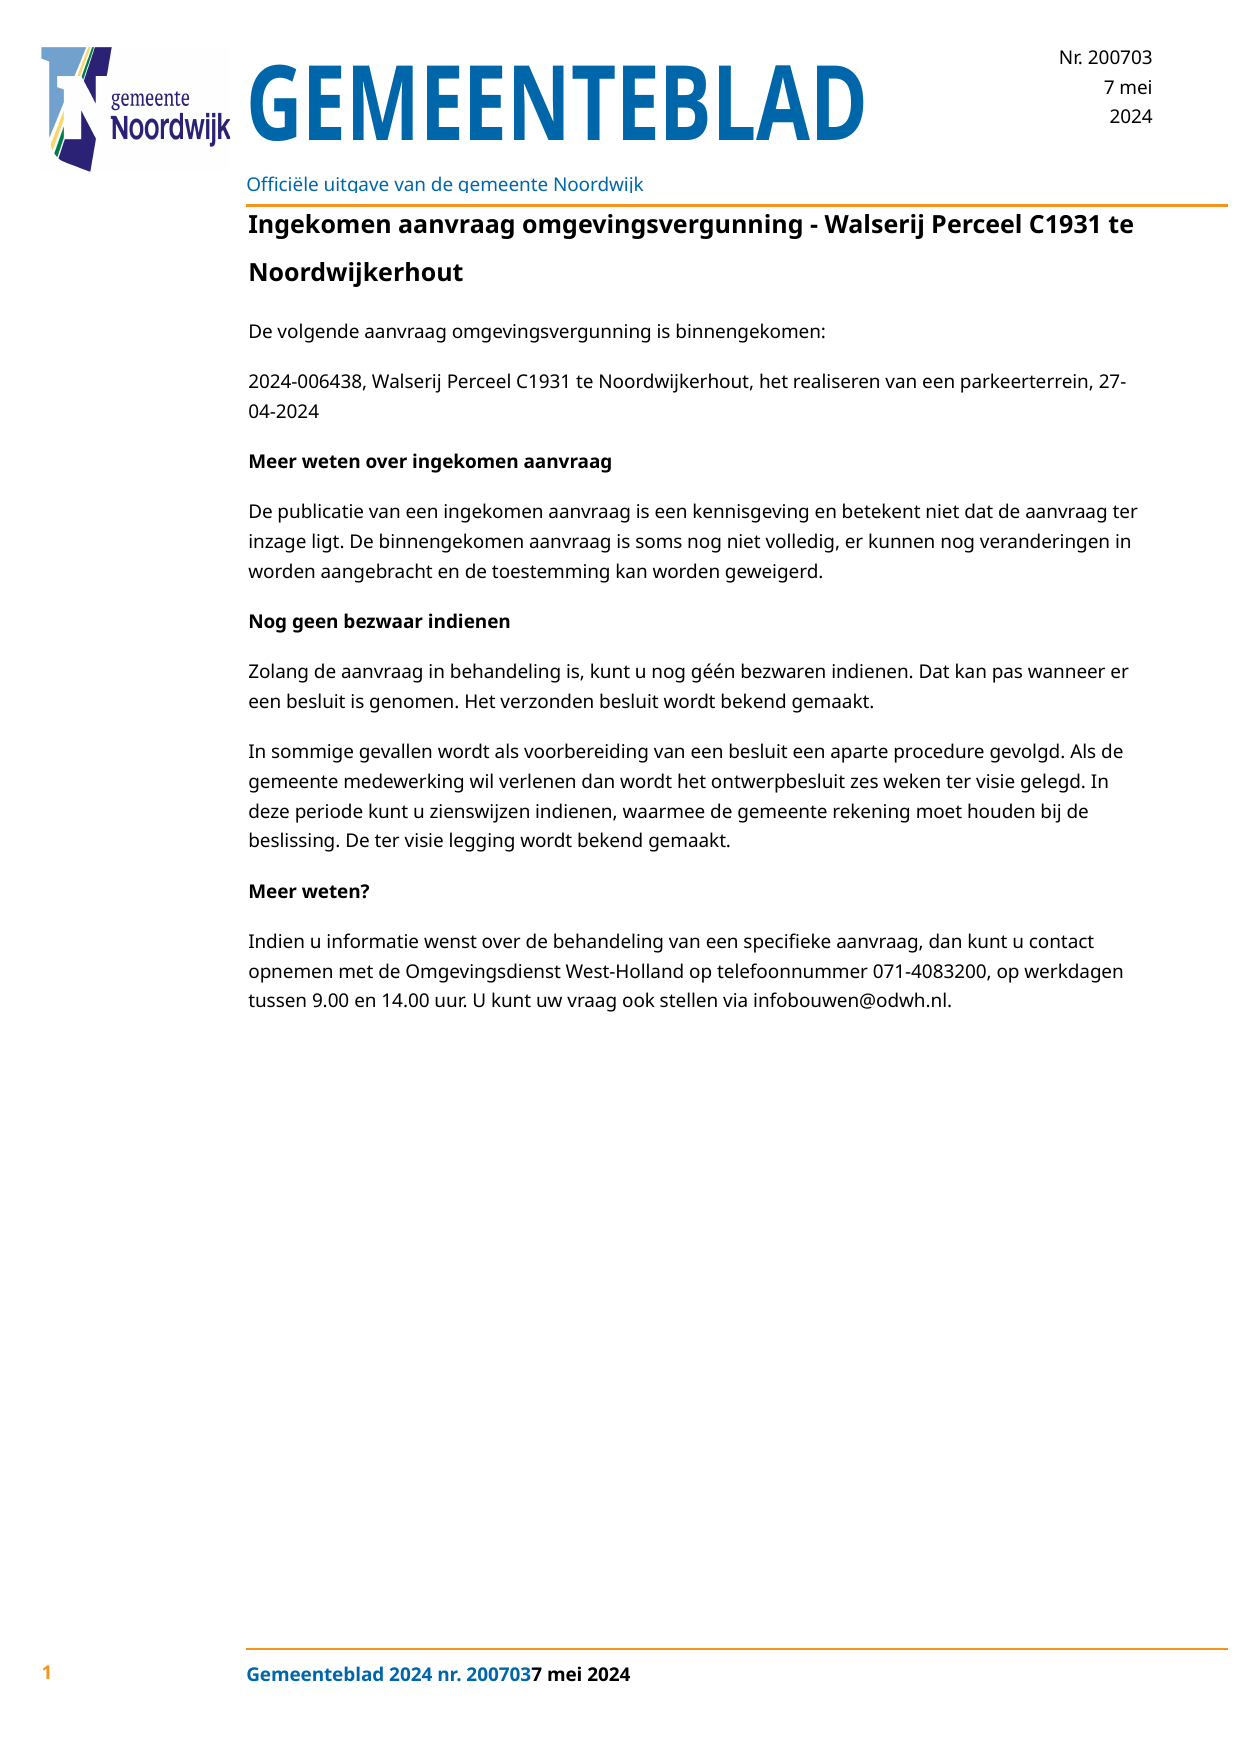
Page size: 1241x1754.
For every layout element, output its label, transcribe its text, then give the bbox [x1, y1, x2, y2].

picture [41, 47, 231, 172]
text Indien u informatie wenst over de behandeling van een specifieke aanvraag, dan kunt u contact opnemen met de Omgevingsdienst West-Holland op telefoonnummer 071-4083200, op werkdagen tussen 9.00 en 14.00 uur. U kunt uw vraag ook stellen via infobouwen@odwh.nl. [248, 928, 1152, 1013]
text Nog geen bezwaar indienen [248, 608, 1152, 634]
text De volgende aanvraag omgevingsvergunning is binnengekomen: [248, 318, 1152, 344]
text De publicatie van een ingekomen aanvraag is een kennisgeving en betekent niet dat de aanvraag ter inzage ligt. De binnengekomen aanvraag is soms nog niet volledig, er kunnen nog veranderingen in worden aangebracht en de toestemming kan worden geweigerd. [248, 499, 1152, 584]
text In sommige gevallen wordt als voorbereiding van een besluit een aparte procedure gevolgd. Als de gemeente medewerking wil verlenen dan wordt het ontwerpbesluit zes weken ter visie gelegd. In deze periode kunt u zienswijzen indienen, waarmee de gemeente rekening moet houden bij de beslissing. De ter visie legging wordt bekend gemaakt. [248, 739, 1152, 853]
text Zolang de aanvraag in behandeling is, kunt u nog géén bezwaren indienen. Dat kan pas wanneer er een besluit is genomen. Het verzonden besluit wordt bekend gemaakt. [248, 659, 1152, 714]
text 2024-006438, Walserij Perceel C1931 te Noordwijkerhout, het realiseren van een parkeerterrein, 27-04-2024 [248, 368, 1152, 424]
text Meer weten? [248, 878, 1152, 904]
text Ingekomen aanvraag omgevingsvergunning - Walserij Perceel C1931 te Noordwijkerhout [248, 207, 1152, 288]
text Meer weten over ingekomen aanvraag [248, 448, 1152, 474]
